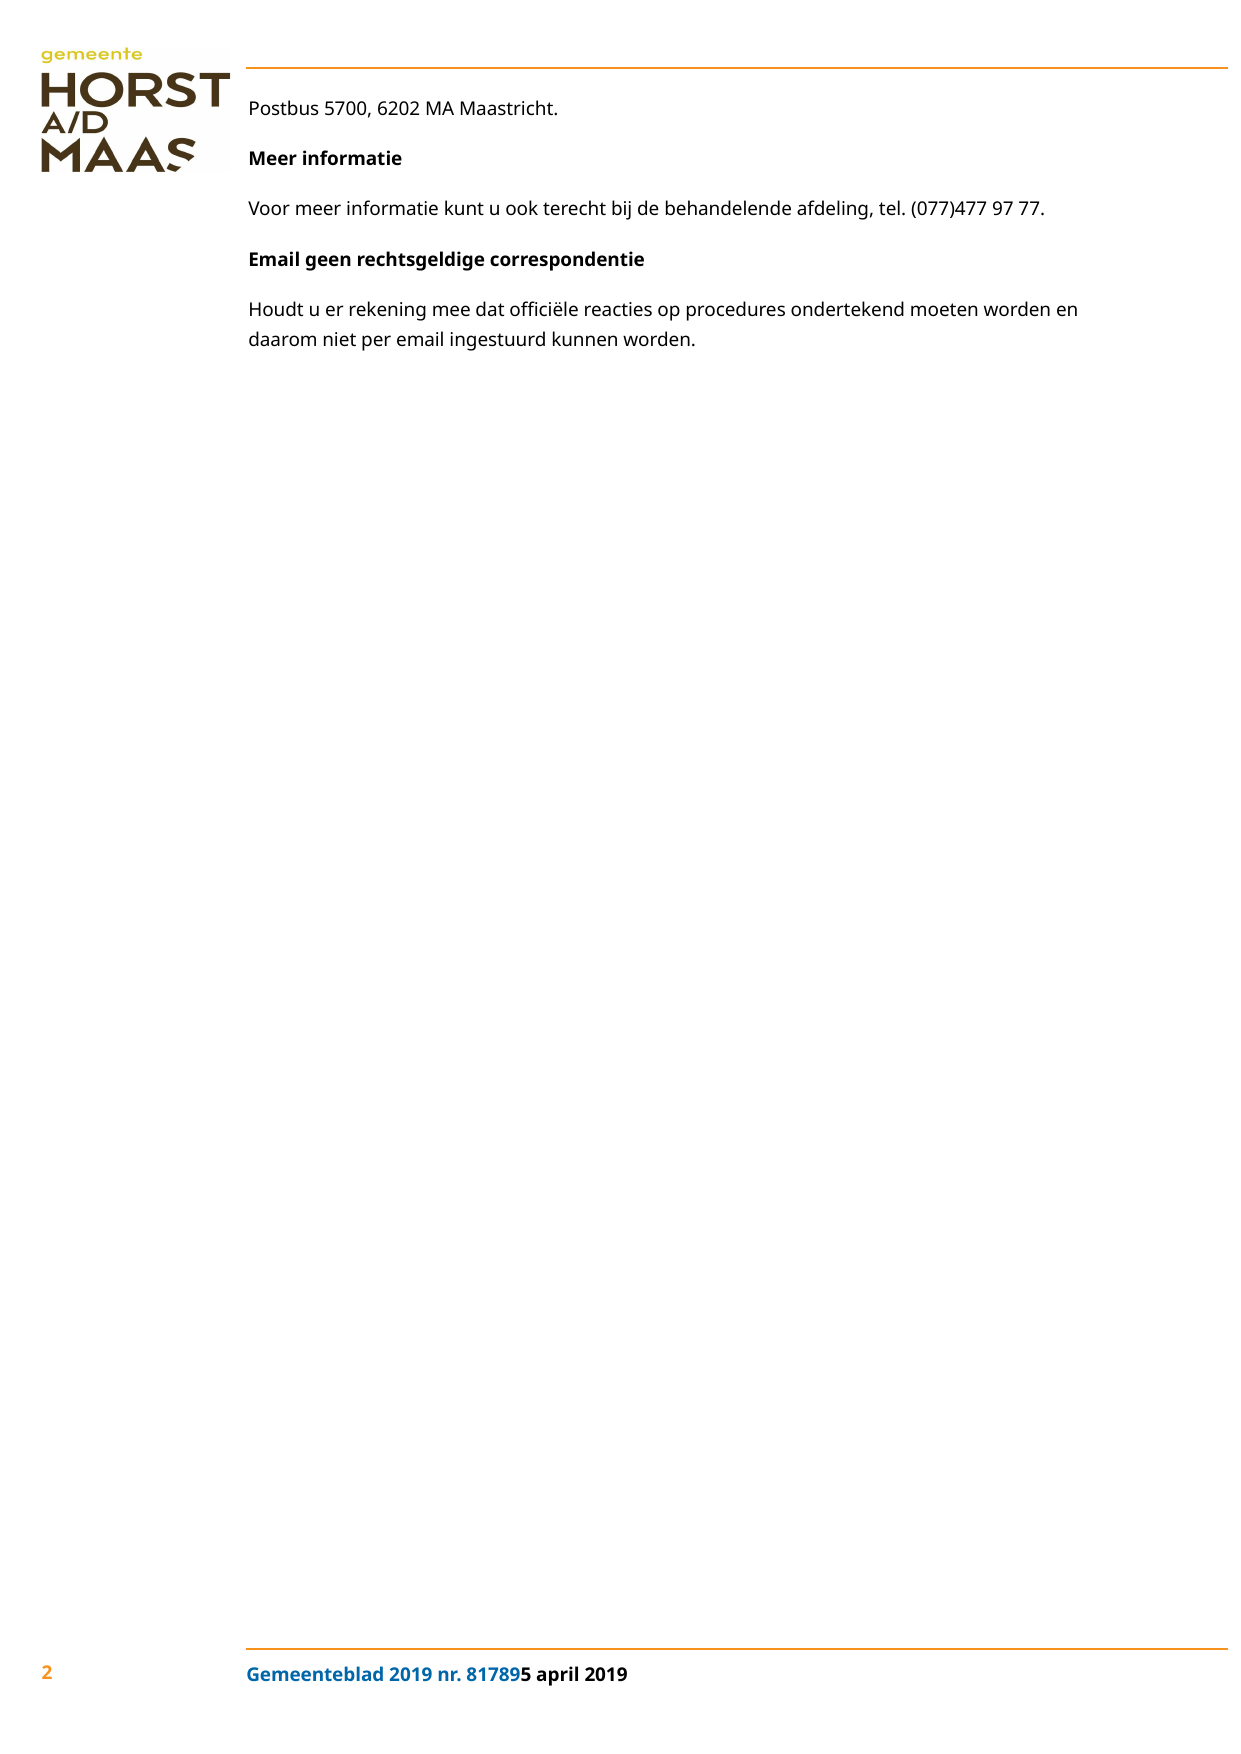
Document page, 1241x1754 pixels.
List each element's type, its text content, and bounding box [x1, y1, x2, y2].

text Meer informatie [248, 145, 1152, 171]
text Email geen rechtsgeldige correspondentie [248, 246, 1152, 272]
text Voor meer informatie kunt u ook terecht bij de behandelende afdeling, tel. (077)477 97 77. [248, 196, 1152, 221]
picture [41, 47, 231, 172]
text Houdt u er rekening mee dat officiële reacties op procedures ondertekend moeten worden en daarom niet per email ingestuurd kunnen worden. [248, 296, 1152, 352]
text Postbus 5700, 6202 MA Maastricht. [248, 95, 1152, 121]
